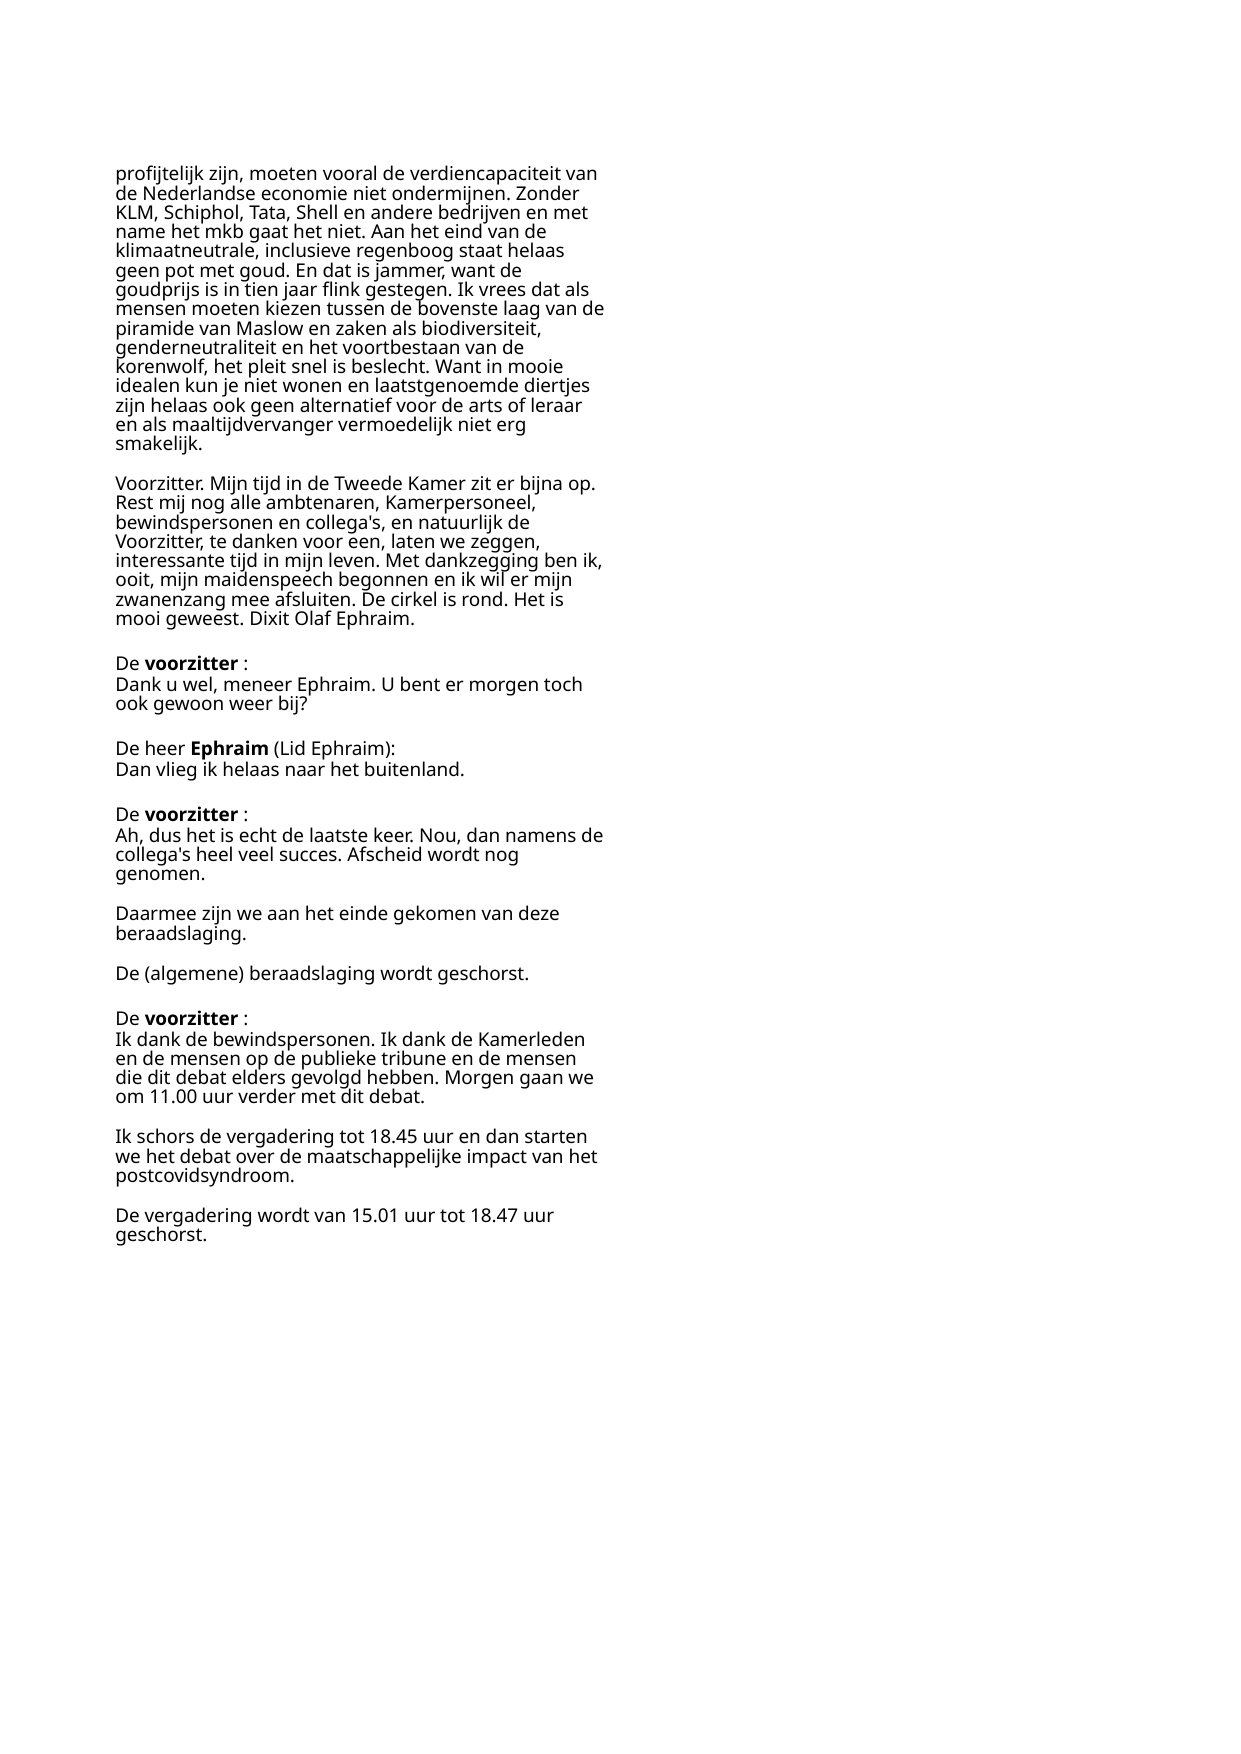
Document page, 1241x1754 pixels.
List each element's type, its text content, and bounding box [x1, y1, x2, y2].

text De voorzitter : [115, 1005, 605, 1031]
text Dank u wel, meneer Ephraim. U bent er morgen toch ook gewoon weer bij? [115, 676, 605, 714]
text De heer Ephraim (Lid Ephraim): [115, 735, 605, 761]
text Ah, dus het is echt de laatste keer. Nou, dan namens de collega's heel veel succes. Afscheid wordt nog genomen. [115, 827, 605, 884]
text De voorzitter : [115, 801, 605, 827]
text De vergadering wordt van 15.01 uur tot 18.47 uur geschorst. [115, 1207, 605, 1246]
text Ik schors de vergadering tot 18.45 uur en dan starten we het debat over de maatschappelijke impact van het postcovidsyndroom. [115, 1128, 605, 1186]
text Daarmee zijn we aan het einde gekomen van deze beraadslaging. [115, 905, 605, 944]
text profijtelijk zijn, moeten vooral de verdiencapaciteit van de Nederlandse economie niet ondermijnen. Zonder KLM, Schiphol, Tata, Shell en andere bedrijven en met name het mkb gaat het niet. Aan het eind van de klimaatneutrale, inclusieve regenboog staat helaas geen pot met goud. En dat is jammer, want de goudprijs is in tien jaar flink gestegen. Ik vrees dat als mensen moeten kiezen tussen de bovenste laag van de piramide van Maslow en zaken als biodiversiteit, genderneutraliteit en het voortbestaan van de korenwolf, het pleit snel is beslecht. Want in mooie idealen kun je niet wonen en laatstgenoemde diertjes zijn helaas ook geen alternatief voor de arts of leraar en als maaltijdvervanger vermoedelijk niet erg smakelijk. [115, 165, 605, 454]
text De voorzitter : [115, 650, 605, 676]
text Voorzitter. Mijn tijd in de Tweede Kamer zit er bijna op. Rest mij nog alle ambtenaren, Kamerpersoneel, bewindspersonen en collega's, en natuurlijk de Voorzitter, te danken voor een, laten we zeggen, interessante tijd in mijn leven. Met dankzegging ben ik, ooit, mijn maidenspeech begonnen en ik wil er mijn zwanenzang mee afsluiten. De cirkel is rond. Het is mooi geweest. Dixit Olaf Ephraim. [115, 475, 605, 629]
text Ik dank de bewindspersonen. Ik dank de Kamerleden en de mensen op de publieke tribune en de mensen die dit debat elders gevolgd hebben. Morgen gaan we om 11.00 uur verder met dit debat. [115, 1031, 605, 1108]
text Dan vlieg ik helaas naar het buitenland. [115, 761, 605, 780]
text De (algemene) beraadslaging wordt geschorst. [115, 965, 605, 984]
